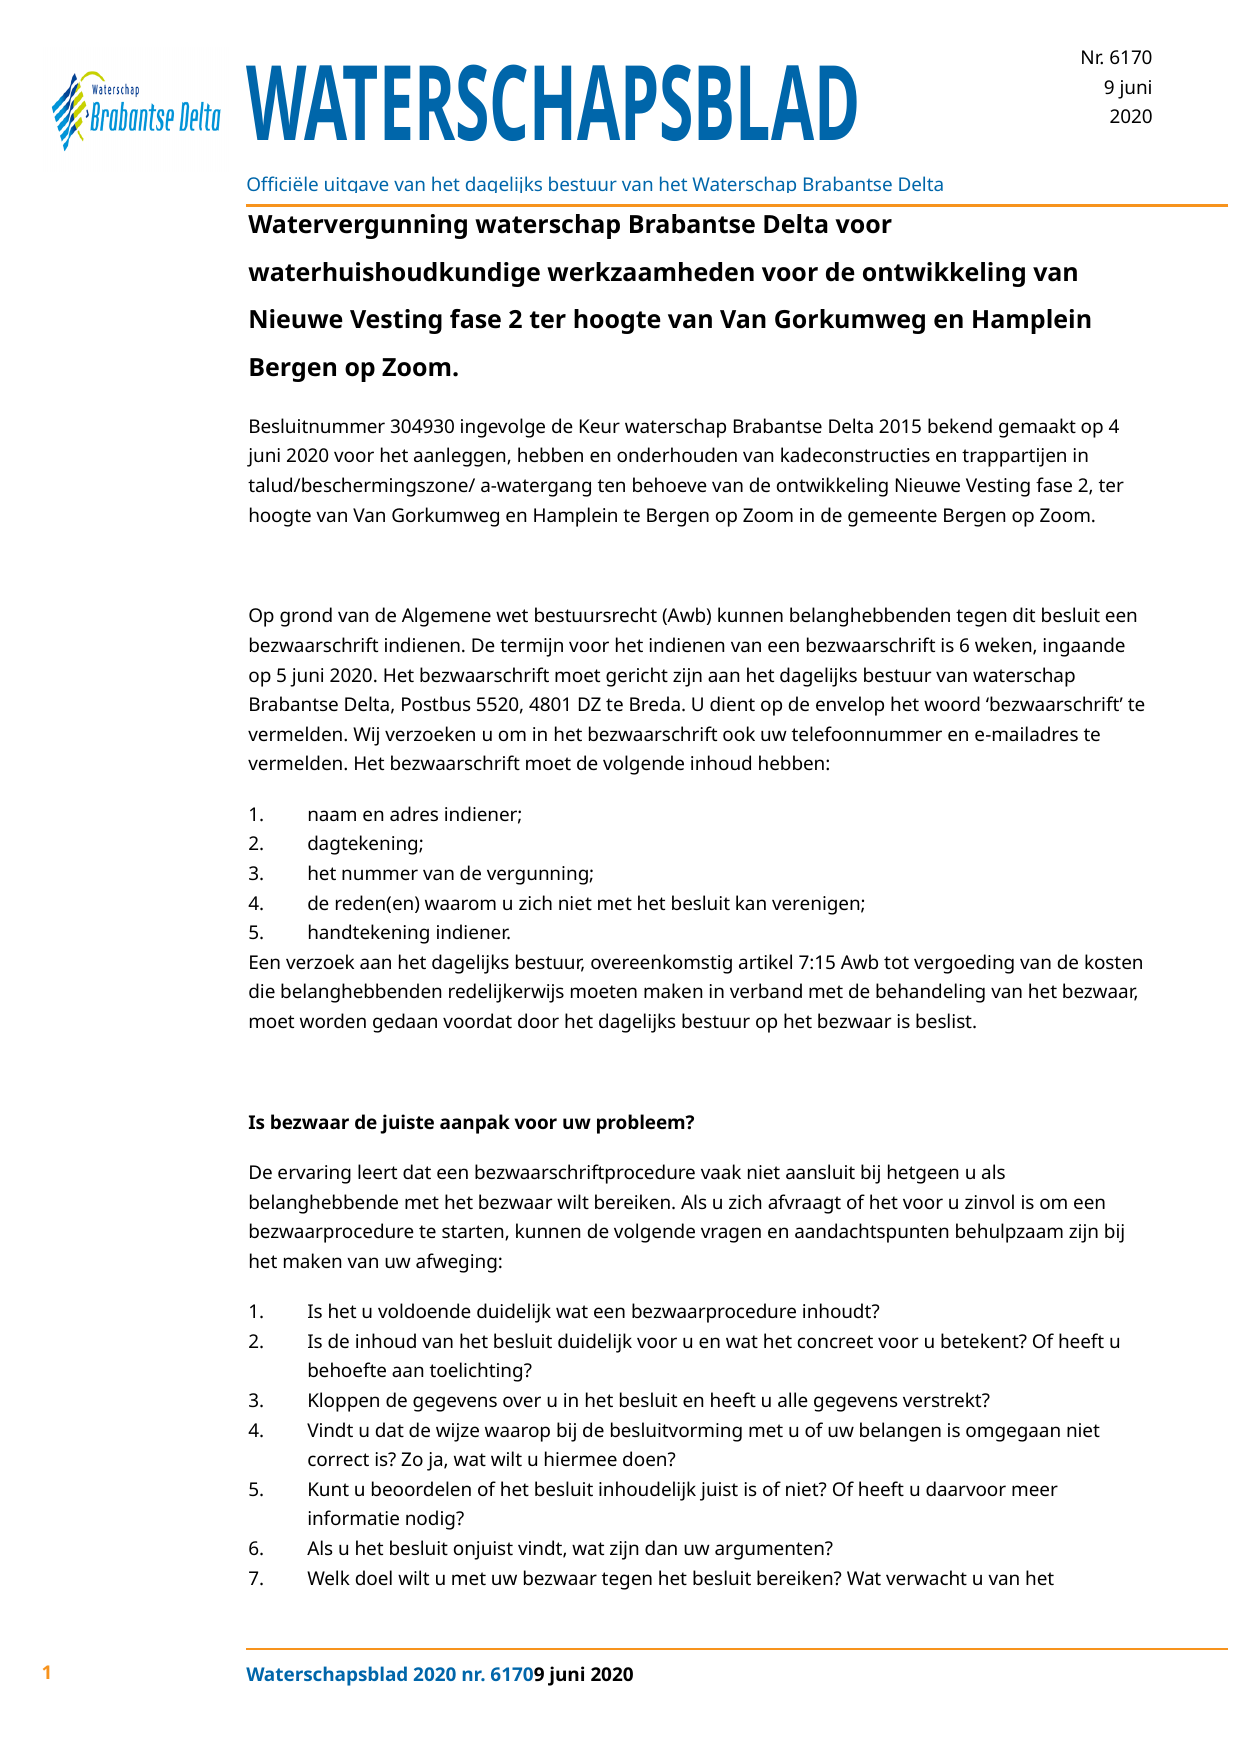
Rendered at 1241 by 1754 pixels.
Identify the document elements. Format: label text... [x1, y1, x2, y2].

list handtekening indiener. [248, 919, 1152, 945]
list de reden(en) waarom u zich niet met het besluit kan verenigen; [248, 890, 1152, 916]
text De ervaring leert dat een bezwaarschriftprocedure vaak niet aansluit bij hetgeen u als belanghebbende met het bezwaar wilt bereiken. Als u zich afvraagt of het voor u zinvol is om een bezwaarprocedure te starten, kunnen de volgende vragen en aandachtspunten behulpzaam zijn bij het maken van uw afweging: [248, 1159, 1152, 1274]
list naam en adres indiener; [248, 801, 1152, 827]
list Welk doel wilt u met uw bezwaar tegen het besluit bereiken? Wat verwacht u van het [248, 1565, 1152, 1591]
text Watervergunning waterschap Brabantse Delta voor waterhuishoudkundige werkzaamheden voor de ontwikkeling van Nieuwe Vesting fase 2 ter hoogte van Van Gorkumweg en Hamplein Bergen op Zoom. [248, 207, 1152, 384]
list Kloppen de gegevens over u in het besluit en heeft u alle gegevens verstrekt? [248, 1387, 1152, 1413]
text Een verzoek aan het dagelijks bestuur, overeenkomstig artikel 7:15 Awb tot vergoeding van de kosten die belanghebbenden redelijkerwijs moeten maken in verband met de behandeling van het bezwaar, moet worden gedaan voordat door het dagelijks bestuur op het bezwaar is beslist. [248, 949, 1152, 1034]
list het nummer van de vergunning; [248, 860, 1152, 886]
list Is de inhoud van het besluit duidelijk voor u en wat het concreet voor u betekent? Of heeft u behoefte aan toelichting? [248, 1328, 1152, 1383]
list Als u het besluit onjuist vindt, wat zijn dan uw argumenten? [248, 1535, 1152, 1561]
text Is bezwaar de juiste aanpak voor uw probleem? [248, 1109, 1152, 1135]
list Is het u voldoende duidelijk wat een bezwaarprocedure inhoudt? [248, 1298, 1152, 1324]
list Kunt u beoordelen of het besluit inhoudelijk juist is of niet? Of heeft u daarvoor meer informatie nodig? [248, 1476, 1152, 1531]
list Vindt u dat de wijze waarop bij de besluitvorming met u of uw belangen is omgegaan niet correct is? Zo ja, wat wilt u hiermee doen? [248, 1417, 1152, 1472]
picture [41, 47, 231, 172]
text Op grond van de Algemene wet bestuursrecht (Awb) kunnen belanghebbenden tegen dit besluit een bezwaarschrift indienen. De termijn voor het indienen van een bezwaarschrift is 6 weken, ingaande op 5 juni 2020. Het bezwaarschrift moet gericht zijn aan het dagelijks bestuur van waterschap Brabantse Delta, Postbus 5520, 4801 DZ te Breda. U dient op de envelop het woord ‘bezwaarschrift’ te vermelden. Wij verzoeken u om in het bezwaarschrift ook uw telefoonnummer en e‑mailadres te vermelden. Het bezwaarschrift moet de volgende inhoud hebben: [248, 603, 1152, 776]
text Besluitnummer 304930 ingevolge de Keur waterschap Brabantse Delta 2015 bekend gemaakt op 4 juni 2020 voor het aanleggen, hebben en onderhouden van kadeconstructies en trappartijen in talud/beschermingszone/ a-watergang ten behoeve van de ontwikkeling Nieuwe Vesting fase 2, ter hoogte van Van Gorkumweg en Hamplein te Bergen op Zoom in de gemeente Bergen op Zoom. [248, 413, 1152, 528]
list dagtekening; [248, 831, 1152, 856]
